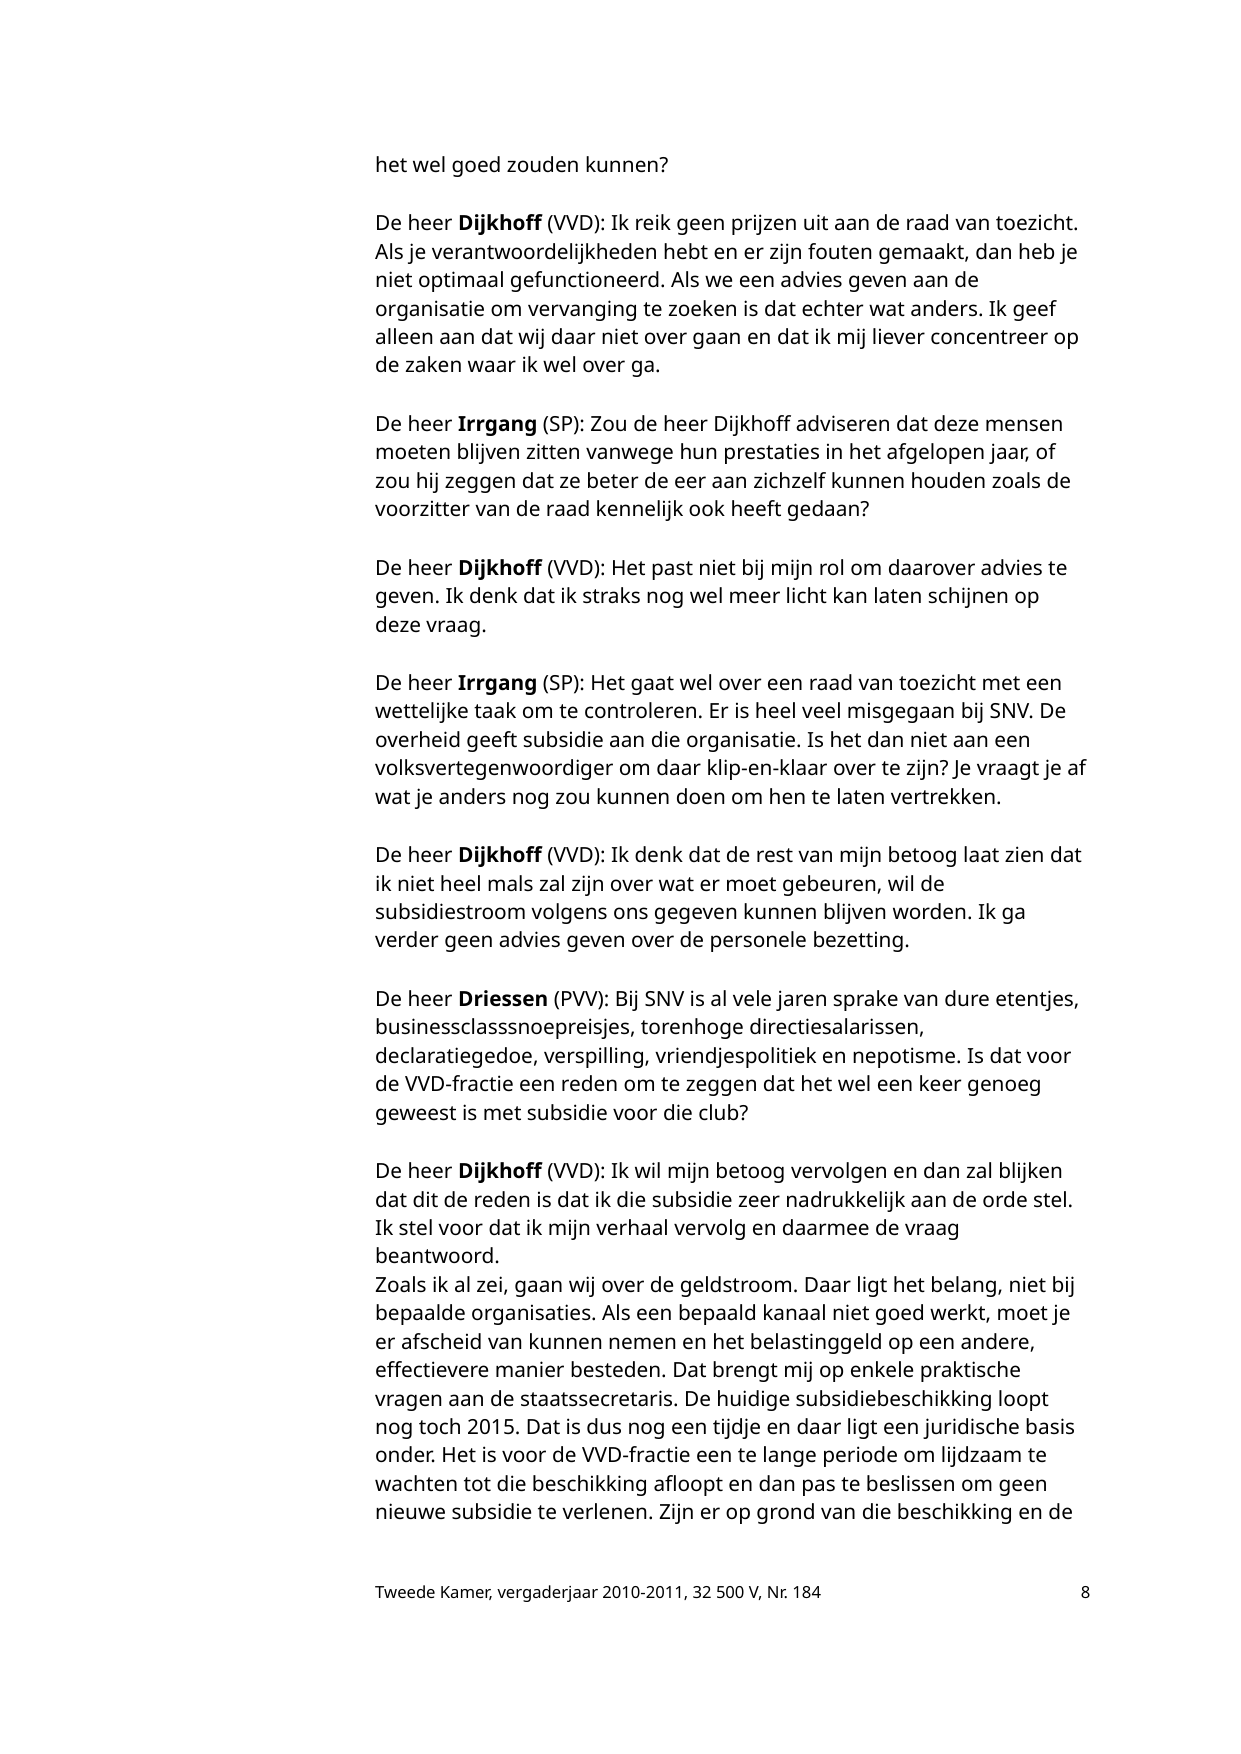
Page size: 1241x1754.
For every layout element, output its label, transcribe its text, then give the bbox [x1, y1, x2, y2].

text De heer Driessen (PVV): Bij SNV is al vele jaren sprake van dure etentjes, businessclasssnoepreisjes, torenhoge directiesalarissen, declaratiegedoe, verspilling, vriendjespolitiek en nepotisme. Is dat voor de VVD-fractie een reden om te zeggen dat het wel een keer genoeg geweest is met subsidie voor die club? [375, 984, 1090, 1126]
text De heer Irrgang (SP): Het gaat wel over een raad van toezicht met een wettelijke taak om te controleren. Er is heel veel misgegaan bij SNV. De overheid geeft subsidie aan die organisatie. Is het dan niet aan een volksvertegenwoordiger om daar klip-en-klaar over te zijn? Je vraagt je af wat je anders nog zou kunnen doen om hen te laten vertrekken. [375, 668, 1090, 810]
text De heer Dijkhoff (VVD): Ik reik geen prijzen uit aan de raad van toezicht. Als je verantwoordelijkheden hebt en er zijn fouten gemaakt, dan heb je niet optimaal gefunctioneerd. Als we een advies geven aan de organisatie om vervanging te zoeken is dat echter wat anders. Ik geef alleen aan dat wij daar niet over gaan en dat ik mij liever concentreer op de zaken waar ik wel over ga. [375, 208, 1090, 379]
text Zoals ik al zei, gaan wij over de geldstroom. Daar ligt het belang, niet bij bepaalde organisaties. Als een bepaald kanaal niet goed werkt, moet je er afscheid van kunnen nemen en het belastinggeld op een andere, effectievere manier besteden. Dat brengt mij op enkele praktische vragen aan de staatssecretaris. De huidige subsidiebeschikking loopt nog toch 2015. Dat is dus nog een tijdje en daar ligt een juridische basis onder. Het is voor de VVD-fractie een te lange periode om lijdzaam te wachten tot die beschikking afloopt en dan pas te beslissen om geen nieuwe subsidie te verlenen. Zijn er op grond van die beschikking en de [375, 1270, 1090, 1526]
text De heer Dijkhoff (VVD): Het past niet bij mijn rol om daarover advies te geven. Ik denk dat ik straks nog wel meer licht kan laten schijnen op deze vraag. [375, 553, 1090, 638]
text het wel goed zouden kunnen? [375, 150, 1090, 178]
text De heer Irrgang (SP): Zou de heer Dijkhoff adviseren dat deze mensen moeten blijven zitten vanwege hun prestaties in het afgelopen jaar, of zou hij zeggen dat ze beter de eer aan zichzelf kunnen houden zoals de voorzitter van de raad kennelijk ook heeft gedaan? [375, 409, 1090, 523]
text De heer Dijkhoff (VVD): Ik wil mijn betoog vervolgen en dan zal blijken dat dit de reden is dat ik die subsidie zeer nadrukkelijk aan de orde stel. Ik stel voor dat ik mijn verhaal vervolg en daarmee de vraag beantwoord. [375, 1156, 1090, 1270]
text De heer Dijkhoff (VVD): Ik denk dat de rest van mijn betoog laat zien dat ik niet heel mals zal zijn over wat er moet gebeuren, wil de subsidiestroom volgens ons gegeven kunnen blijven worden. Ik ga verder geen advies geven over de personele bezetting. [375, 840, 1090, 954]
